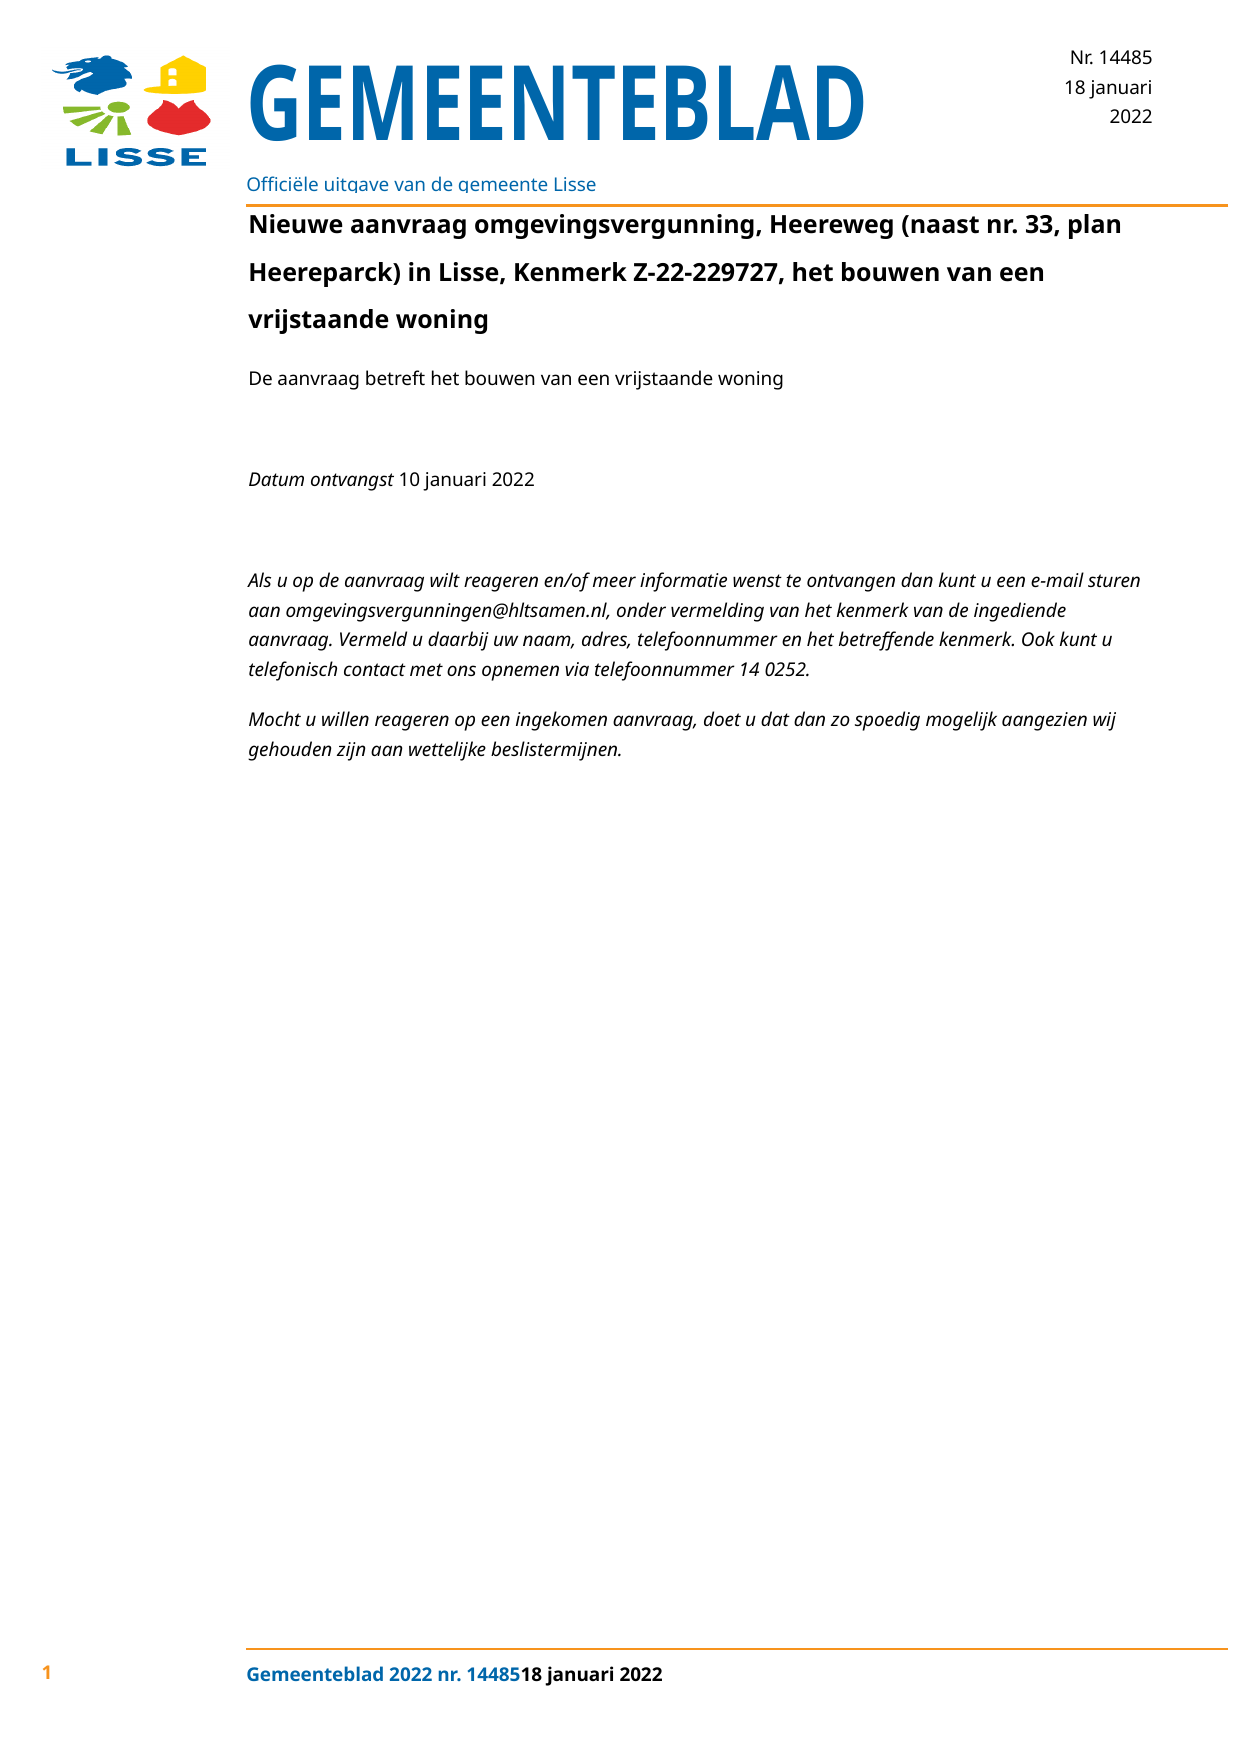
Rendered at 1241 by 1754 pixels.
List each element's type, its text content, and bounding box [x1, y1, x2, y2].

picture [41, 47, 231, 172]
text Datum ontvangst 10 januari 2022 [248, 466, 1152, 492]
text Mocht u willen reageren op een ingekomen aanvraag, doet u dat dan zo spoedig mogelijk aangezien wij gehouden zijn aan wettelijke beslistermijnen. [248, 706, 1152, 762]
text De aanvraag betreft het bouwen van een vrijstaande woning [248, 366, 1152, 391]
text Als u op de aanvraag wilt reageren en/of meer informatie wenst te ontvangen dan kunt u een e-mail sturen aan omgevingsvergunningen@hltsamen.nl, onder vermelding van het kenmerk van de ingediende aanvraag. Vermeld u daarbij uw naam, adres, telefoonnummer en het betreffende kenmerk. Ook kunt u telefonisch contact met ons opnemen via telefoonnummer 14 0252. [248, 567, 1152, 682]
text Nieuwe aanvraag omgevingsvergunning, Heereweg (naast nr. 33, plan Heereparck) in Lisse, Kenmerk Z-22-229727, het bouwen van een vrijstaande woning [248, 207, 1152, 336]
